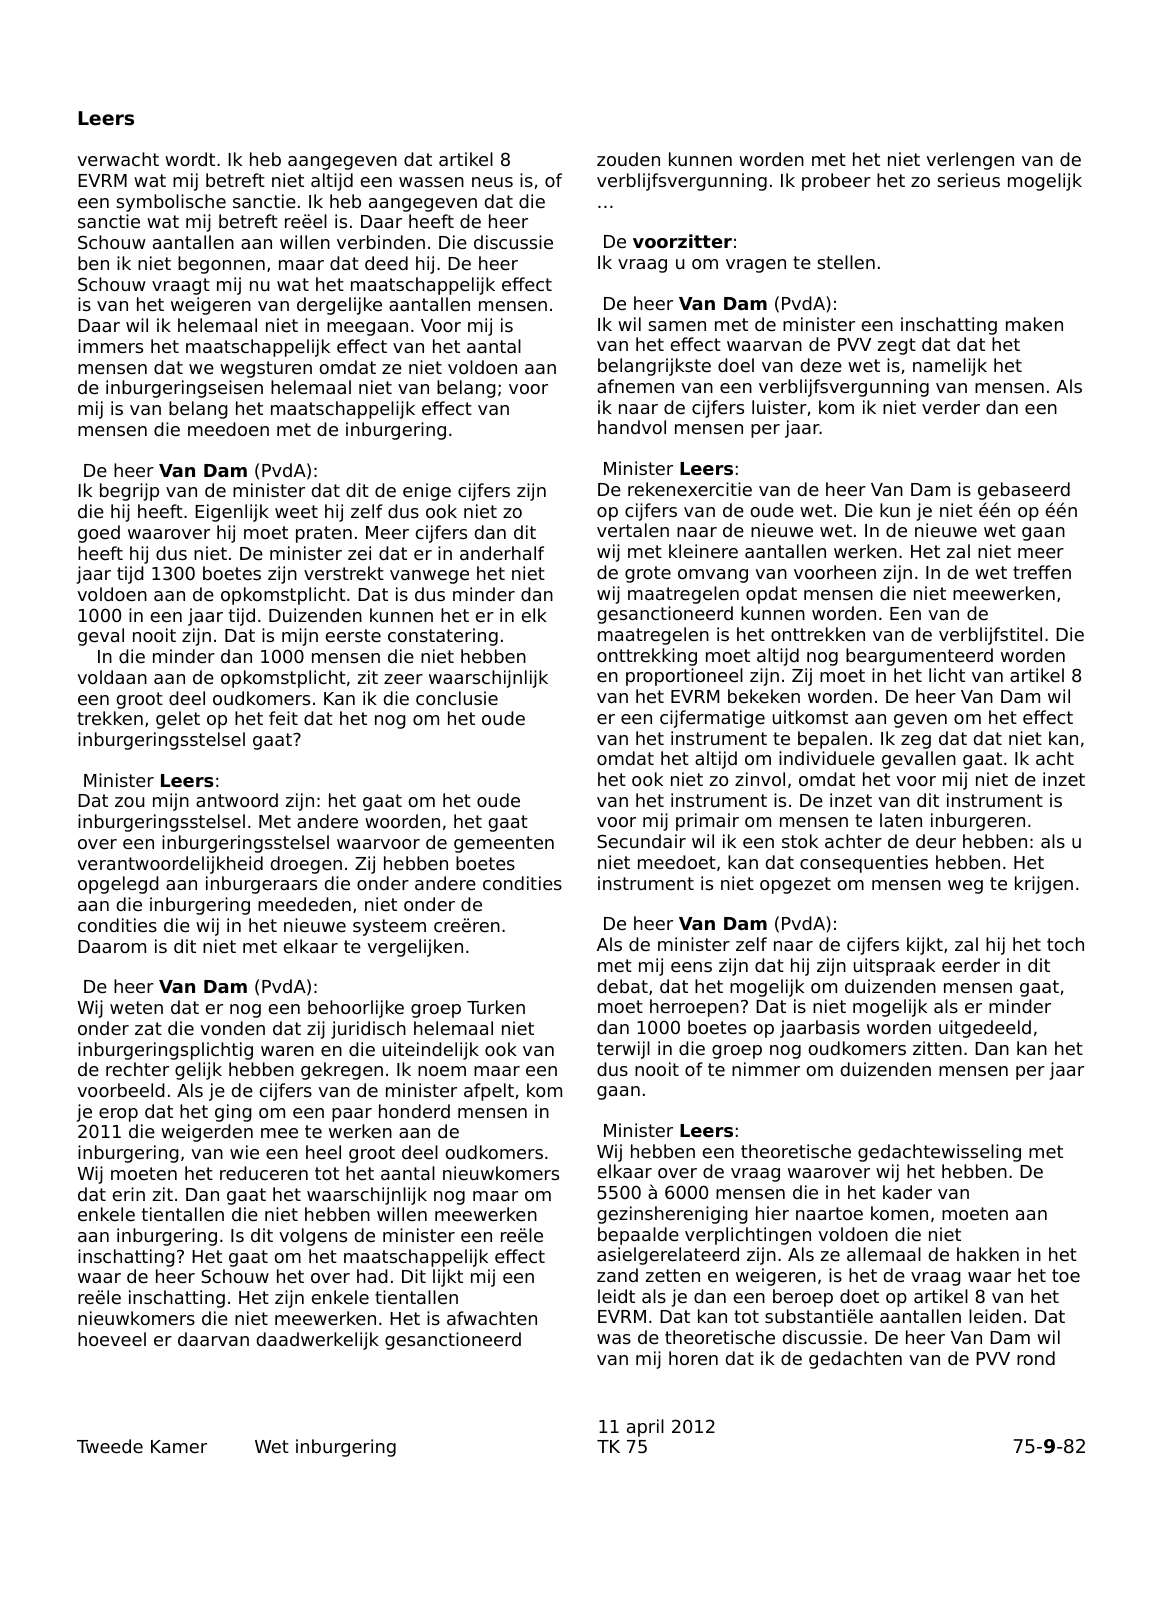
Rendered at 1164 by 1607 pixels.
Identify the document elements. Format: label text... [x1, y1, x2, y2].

text De rekenexercitie van de heer Van Dam is gebaseerd op cijfers van de oude wet. Die kun je niet één op één vertalen naar de nieuwe wet. In de nieuwe wet gaan wij met kleinere aantallen werken. Het zal niet meer de grote omvang van voorheen zijn. In de wet treffen wij maatregelen opdat mensen die niet meewerken, gesanctioneerd kunnen worden. Een van de maatregelen is het onttrekken van de verblijfstitel. Die onttrekking moet altijd nog beargumenteerd worden en proportioneel zijn. Zij moet in het licht van artikel 8 van het EVRM bekeken worden. De heer Van Dam wil er een cijfermatige uitkomst aan geven om het effect van het instrument te bepalen. Ik zeg dat dat niet kan, omdat het altijd om individuele gevallen gaat. Ik acht het ook niet zo zinvol, omdat het voor mij niet de inzet van het instrument is. De inzet van dit instrument is voor mij primair om mensen te laten inburgeren. Secundair wil ik een stok achter de deur hebben: als u niet meedoet, kan dat consequenties hebben. Het instrument is niet opgezet om mensen weg te krijgen. [596, 480, 1087, 894]
text Wij hebben een theoretische gedachtewisseling met elkaar over de vraag waarover wij het hebben. De 5500 à 6000 mensen die in het kader van gezinshereniging hier naartoe komen, moeten aan bepaalde verplichtingen voldoen die niet asielgerelateerd zijn. Als ze allemaal de hakken in het zand zetten en weigeren, is het de vraag waar het toe leidt als je dan een beroep doet op artikel 8 van het EVRM. Dat kan tot substantiële aantallen leiden. Dat was de theoretische discussie. De heer Van Dam wil van mij horen dat ik de gedachten van de PVV rond [596, 1142, 1087, 1369]
text Als de minister zelf naar de cijfers kijkt, zal hij het toch met mij eens zijn dat hij zijn uitspraak eerder in dit debat, dat het mogelijk om duizenden mensen gaat, moet herroepen? Dat is niet mogelijk als er minder dan 1000 boetes op jaarbasis worden uitgedeeld, terwijl in die groep nog oudkomers zitten. Dan kan het dus nooit of te nimmer om duizenden mensen per jaar gaan. [596, 935, 1087, 1101]
text De heer Van Dam (PvdA): [77, 460, 567, 481]
text De voorzitter: [596, 232, 1087, 253]
text Dat zou mijn antwoord zijn: het gaat om het oude inburgeringsstelsel. Met andere woorden, het gaat over een inburgeringsstelsel waarvoor de gemeenten verantwoordelijkheid droegen. Zij hebben boetes opgelegd aan inburgeraars die onder andere condities aan die inburgering meededen, niet onder de condities die wij in het nieuwe systeem creëren. Daarom is dit niet met elkaar te vergelijken. [77, 791, 567, 957]
text Ik begrijp van de minister dat dit de enige cijfers zijn die hij heeft. Eigenlijk weet hij zelf dus ook niet zo goed waarover hij moet praten. Meer cijfers dan dit heeft hij dus niet. De minister zei dat er in anderhalf jaar tijd 1300 boetes zijn verstrekt vanwege het niet voldoen aan de opkomstplicht. Dat is dus minder dan 1000 in een jaar tijd. Duizenden kunnen het er in elk geval nooit zijn. Dat is mijn eerste constatering. [77, 481, 567, 647]
text Ik wil samen met de minister een inschatting maken van het effect waarvan de PVV zegt dat dat het belangrijkste doel van deze wet is, namelijk het afnemen van een verblijfsvergunning van mensen. Als ik naar de cijfers luister, kom ik niet verder dan een handvol mensen per jaar. [596, 314, 1087, 439]
text De heer Van Dam (PvdA): [77, 977, 567, 998]
text verwacht wordt. Ik heb aangegeven dat artikel 8 EVRM wat mij betreft niet altijd een wassen neus is, of een symbolische sanctie. Ik heb aangegeven dat die sanctie wat mij betreft reëel is. Daar heeft de heer Schouw aantallen aan willen verbinden. Die discussie ben ik niet begonnen, maar dat deed hij. De heer Schouw vraagt mij nu wat het maatschappelijk effect is van het weigeren van dergelijke aantallen mensen. Daar wil ik helemaal niet in meegaan. Voor mij is immers het maatschappelijk effect van het aantal mensen dat we wegsturen omdat ze niet voldoen aan de inburgeringseisen helemaal niet van belang; voor mij is van belang het maatschappelijk effect van mensen die meedoen met de inburgering. [77, 150, 567, 440]
text Ik vraag u om vragen te stellen. [596, 253, 1087, 274]
text Wij weten dat er nog een behoorlijke groep Turken onder zat die vonden dat zij juridisch helemaal niet inburgeringsplichtig waren en die uiteindelijk ook van de rechter gelijk hebben gekregen. Ik noem maar een voorbeeld. Als je de cijfers van de minister afpelt, kom je erop dat het ging om een paar honderd mensen in 2011 die weigerden mee te werken aan de inburgering, van wie een heel groot deel oudkomers. Wij moeten het reduceren tot het aantal nieuwkomers dat erin zit. Dan gaat het waarschijnlijk nog maar om enkele tientallen die niet hebben willen meewerken aan inburgering. Is dit volgens de minister een reële inschatting? Het gaat om het maatschappelijk effect waar de heer Schouw het over had. Dit lijkt mij een reële inschatting. Het zijn enkele tientallen nieuwkomers die niet meewerken. Het is afwachten hoeveel er daarvan daadwerkelijk gesanctioneerd [77, 998, 567, 1350]
text Minister Leers: [77, 771, 567, 791]
text De heer Van Dam (PvdA): [596, 294, 1087, 314]
text zouden kunnen worden met het niet verlengen van de verblijfsvergunning. Ik probeer het zo serieus mogelijk … [596, 150, 1087, 212]
text Minister Leers: [596, 459, 1087, 480]
text De heer Van Dam (PvdA): [596, 914, 1087, 935]
text In die minder dan 1000 mensen die niet hebben voldaan aan de opkomstplicht, zit zeer waarschijnlijk een groot deel oudkomers. Kan ik die conclusie trekken, gelet op het feit dat het nog om het oude inburgeringsstelsel gaat? [77, 647, 567, 751]
text Minister Leers: [596, 1121, 1087, 1142]
